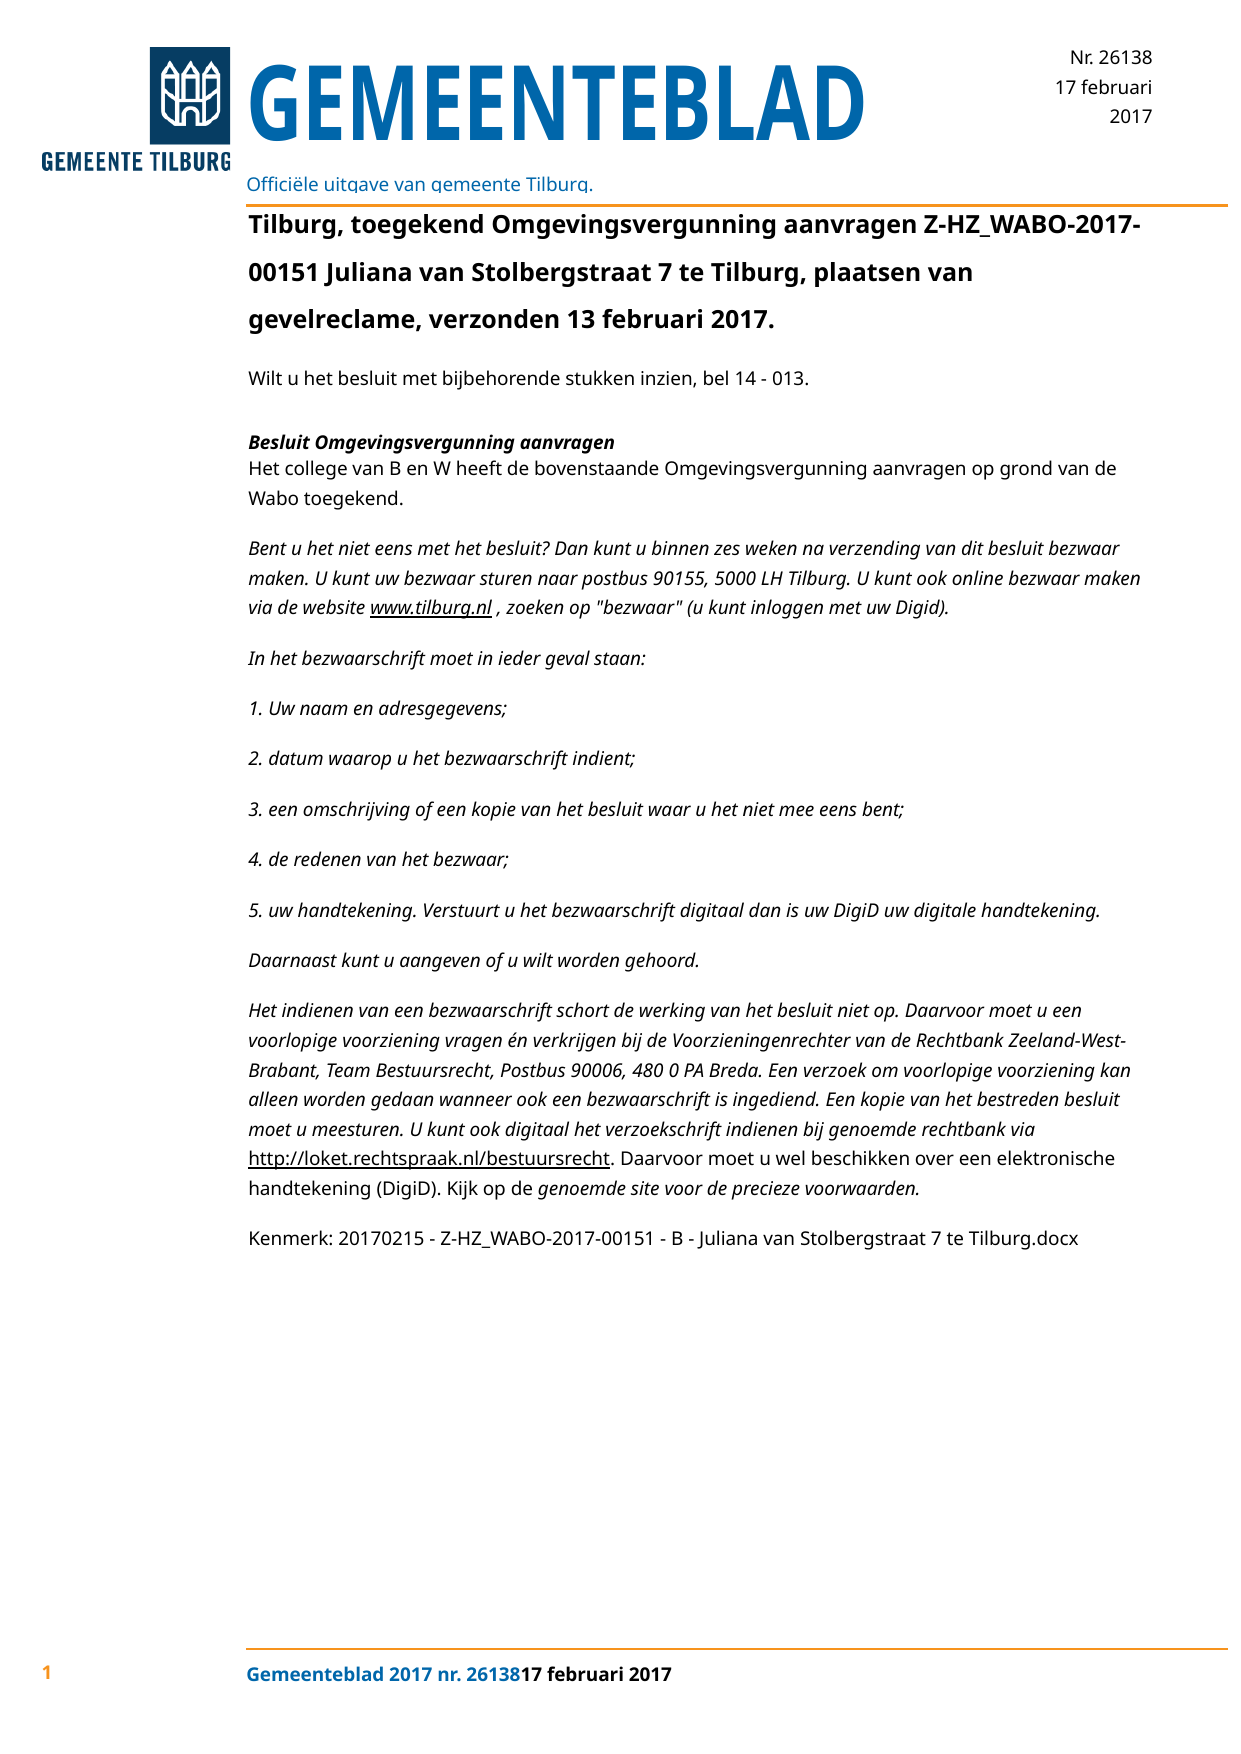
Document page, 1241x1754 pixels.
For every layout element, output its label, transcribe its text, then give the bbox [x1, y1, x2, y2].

text 4. de redenen van het bezwaar; [248, 846, 1152, 872]
text Het college van B en W heeft de bovenstaande Omgevingsvergunning aanvragen op grond van de Wabo toegekend. [248, 455, 1152, 511]
text Tilburg, toegekend Omgevingsvergunning aanvragen Z-HZ_WABO-2017-00151 Juliana van Stolbergstraat 7 te Tilburg, plaatsen van gevelreclame, verzonden 13 februari 2017. [248, 207, 1152, 336]
text Bent u het niet eens met het besluit? Dan kunt u binnen zes weken na verzending van dit besluit bezwaar maken. U kunt uw bezwaar sturen naar postbus 90155, 5000 LH Tilburg. U kunt ook online bezwaar maken via de website www.tilburg.nl , zoeken op "bezwaar" (u kunt inloggen met uw Digid). [248, 535, 1152, 620]
text 3. een omschrijving of een kopie van het besluit waar u het niet mee eens bent; [248, 796, 1152, 822]
text Daarnaast kunt u aangeven of u wilt worden gehoord. [248, 947, 1152, 973]
text In het bezwaarschrift moet in ieder geval staan: [248, 645, 1152, 671]
text Kenmerk: 20170215 - Z-HZ_WABO-2017-00151 - B - Juliana van Stolbergstraat 7 te Tilburg.docx [248, 1226, 1152, 1251]
text 5. uw handtekening. Verstuurt u het bezwaarschrift digitaal dan is uw DigiD uw digitale handtekening. [248, 897, 1152, 923]
text 1. Uw naam en adresgegevens; [248, 695, 1152, 721]
text Wilt u het besluit met bijbehorende stukken inzien, bel 14 - 013. [248, 366, 1152, 391]
text Besluit Omgevingsvergunning aanvragen [248, 429, 1152, 455]
text Het indienen van een bezwaarschrift schort de werking van het besluit niet op. Daarvoor moet u een voorlopige voorziening vragen én verkrijgen bij de Voorzieningenrechter van de Rechtbank Zeeland-West-Brabant, Team Bestuursrecht, Postbus 90006, 480 0 PA Breda. Een verzoek om voorlopige voorziening kan alleen worden gedaan wanneer ook een bezwaarschrift is ingediend. Een kopie van het bestreden besluit moet u meesturen. U kunt ook digitaal het verzoekschrift indienen bij genoemde rechtbank via http://loket.rechtspraak.nl/bestuursrecht. Daarvoor moet u wel beschikken over een elektronische handtekening (DigiD). Kijk op de genoemde site voor de precieze voorwaarden. [248, 998, 1152, 1201]
picture [41, 47, 231, 172]
text 2. datum waarop u het bezwaarschrift indient; [248, 746, 1152, 771]
